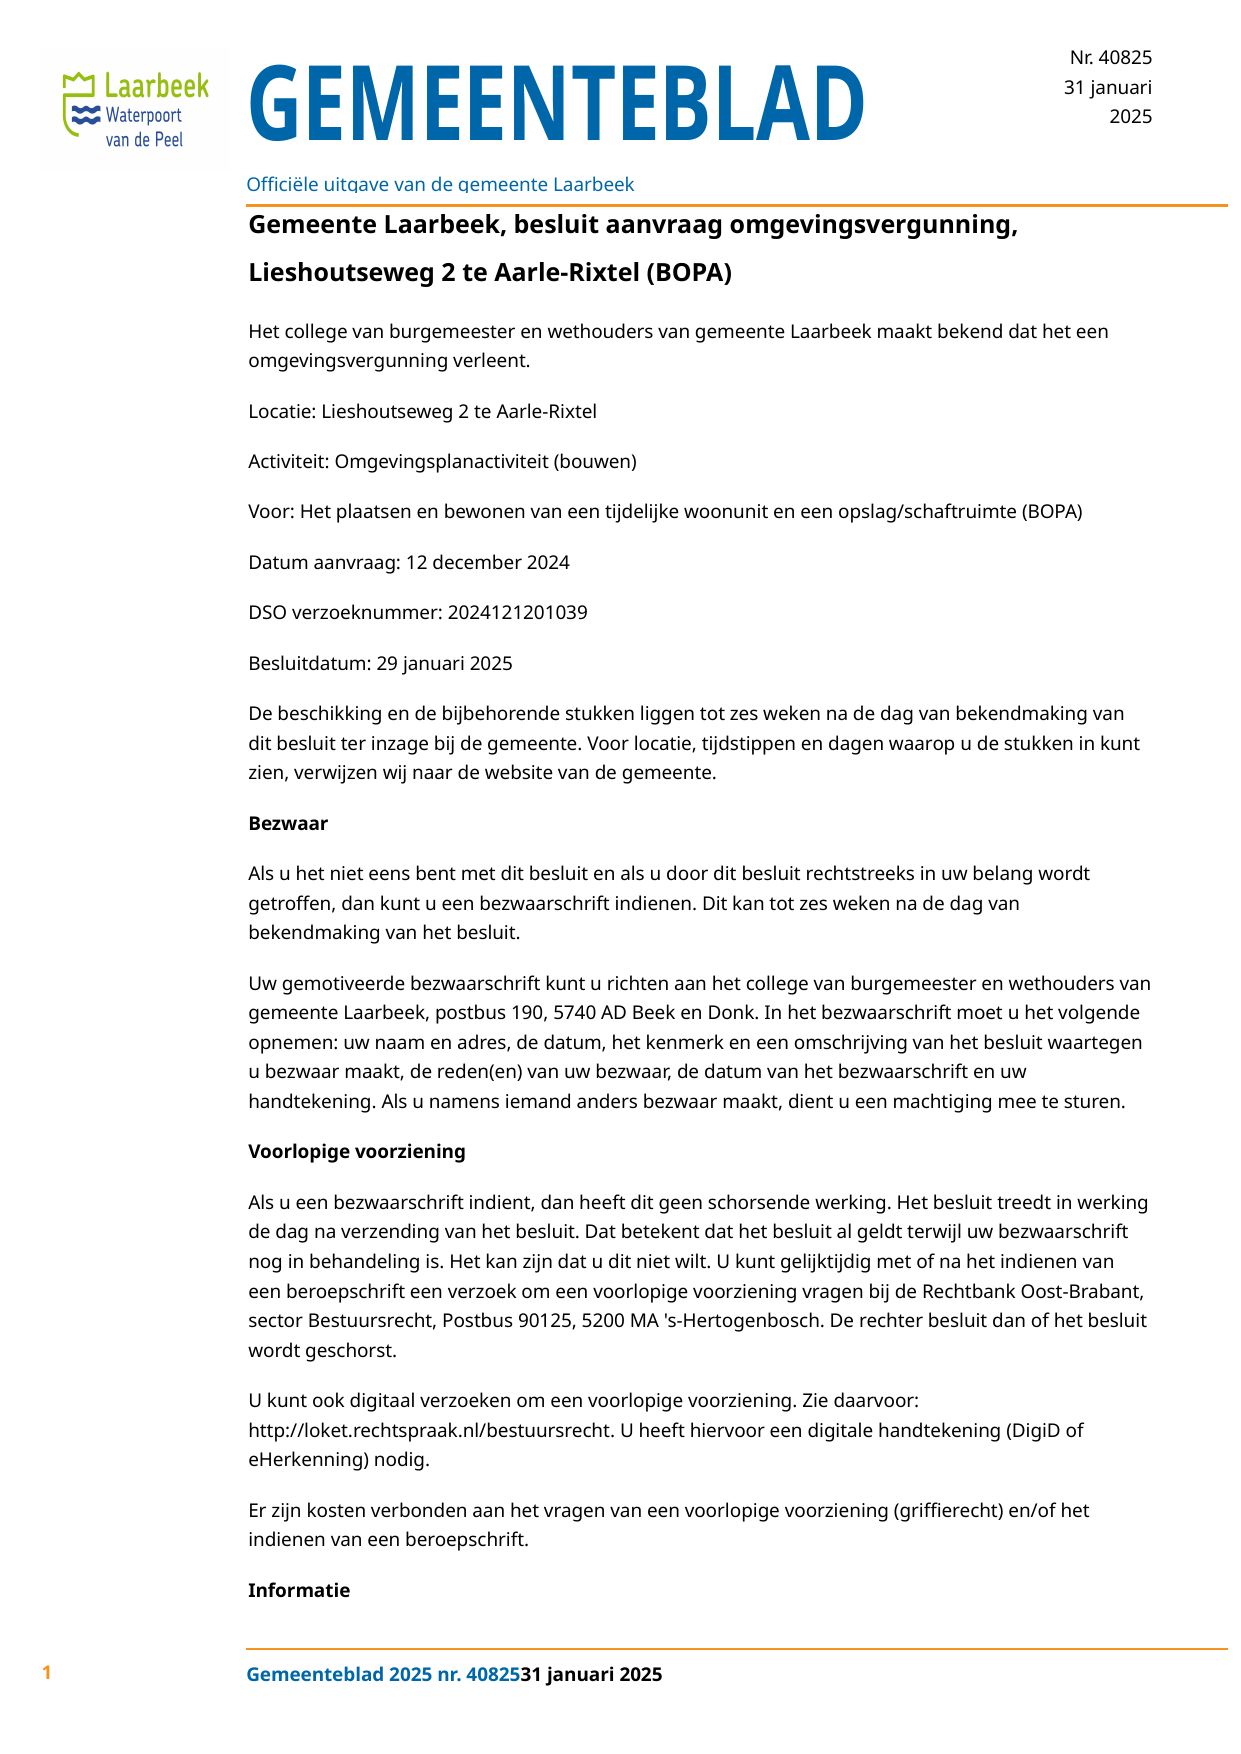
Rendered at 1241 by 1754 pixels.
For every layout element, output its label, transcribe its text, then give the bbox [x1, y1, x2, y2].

text Bezwaar [248, 810, 1152, 836]
text Het college van burgemeester en wethouders van gemeente Laarbeek maakt bekend dat het een omgevingsvergunning verleent. [248, 318, 1152, 373]
text Voorlopige voorziening [248, 1139, 1152, 1164]
text Activiteit: Omgevingsplanactiviteit (bouwen) [248, 448, 1152, 474]
text Voor: Het plaatsen en bewonen van een tijdelijke woonunit en een opslag/schaftruimte (BOPA) [248, 499, 1152, 524]
text Uw gemotiveerde bezwaarschrift kunt u richten aan het college van burgemeester en wethouders van gemeente Laarbeek, postbus 190, 5740 AD Beek en Donk. In het bezwaarschrift moet u het volgende opnemen: uw naam en adres, de datum, het kenmerk en een omschrijving van het besluit waartegen u bezwaar maakt, de reden(en) van uw bezwaar, de datum van het bezwaarschrift en uw handtekening. Als u namens iemand anders bezwaar maakt, dient u een machtiging mee te sturen. [248, 970, 1152, 1114]
text DSO verzoeknummer: 2024121201039 [248, 599, 1152, 625]
text U kunt ook digitaal verzoeken om een voorlopige voorziening. Zie daarvoor: http://loket.rechtspraak.nl/bestuursrecht. U heeft hiervoor een digitale handtekening (DigiD of eHerkenning) nodig. [248, 1387, 1152, 1472]
text Als u een bezwaarschrift indient, dan heeft dit geen schorsende werking. Het besluit treedt in werking de dag na verzending van het besluit. Dat betekent dat het besluit al geldt terwijl uw bezwaarschrift nog in behandeling is. Het kan zijn dat u dit niet wilt. U kunt gelijktijdig met of na het indienen van een beroepschrift een verzoek om een voorlopige voorziening vragen bij de Rechtbank Oost-Brabant, sector Bestuursrecht, Postbus 90125, 5200 MA 's‑Hertogenbosch. De rechter besluit dan of het besluit wordt geschorst. [248, 1189, 1152, 1363]
picture [41, 47, 231, 172]
text Gemeente Laarbeek, besluit aanvraag omgevingsvergunning, Lieshoutseweg 2 te Aarle-Rixtel (BOPA) [248, 207, 1152, 288]
text Datum aanvraag: 12 december 2024 [248, 549, 1152, 575]
text Locatie: Lieshoutseweg 2 te Aarle-Rixtel [248, 398, 1152, 424]
text Als u het niet eens bent met dit besluit en als u door dit besluit rechtstreeks in uw belang wordt getroffen, dan kunt u een bezwaarschrift indienen. Dit kan tot zes weken na de dag van bekendmaking van het besluit. [248, 860, 1152, 945]
text Er zijn kosten verbonden aan het vragen van een voorlopige voorziening (griffierecht) en/of het indienen van een beroepschrift. [248, 1497, 1152, 1552]
text Besluitdatum: 29 januari 2025 [248, 650, 1152, 676]
text Informatie [248, 1577, 1152, 1603]
text De beschikking en de bijbehorende stukken liggen tot zes weken na de dag van bekendmaking van dit besluit ter inzage bij de gemeente. Voor locatie, tijdstippen en dagen waarop u de stukken in kunt zien, verwijzen wij naar de website van de gemeente. [248, 700, 1152, 785]
